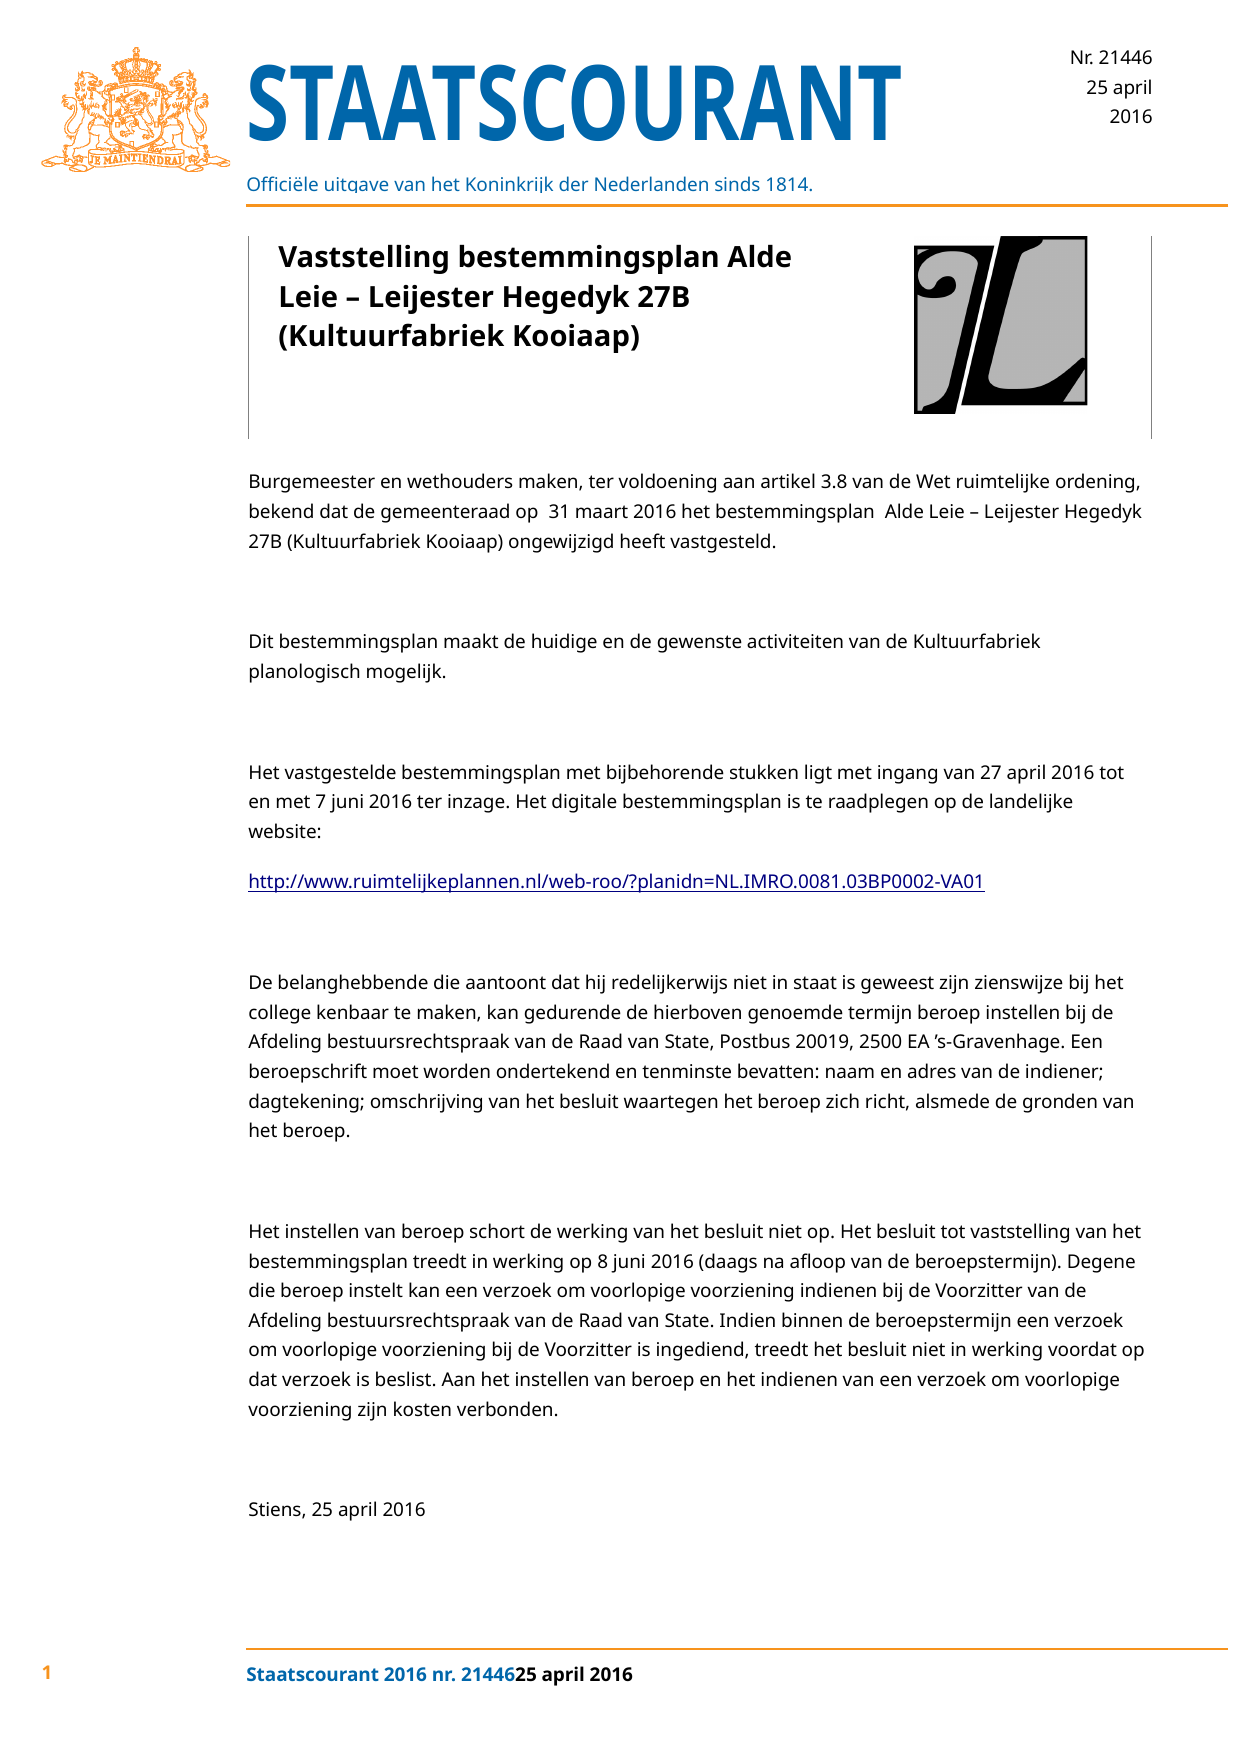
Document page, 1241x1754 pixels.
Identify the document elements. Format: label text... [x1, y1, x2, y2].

table_header [850, 236, 914, 413]
table_header [850, 414, 1151, 439]
text De belanghebbende die aantoont dat hij redelijkerwijs niet in staat is geweest zijn zienswijze bij het college kenbaar te maken, kan gedurende de hierboven genoemde termijn beroep instellen bij de Afdeling bestuursrechtspraak van de Raad van State, Postbus 20019, 2500 EA ’s-Gravenhage. Een beroepschrift moet worden ondertekend en tenminste bevatten: naam en adres van de indiener; dagtekening; omschrijving van het besluit waartegen het beroep zich richt, alsmede de gronden van het beroep. [248, 969, 1152, 1143]
picture [41, 47, 231, 172]
table_header [1088, 236, 1151, 413]
table_header Vaststelling bestemmingsplan Alde Leie – Leijester Hegedyk 27B (Kultuurfabriek Kooiaap) [249, 236, 850, 439]
text Dit bestemmingsplan maakt de huidige en de gewenste activiteiten van de Kultuurfabriek planologisch mogelijk. [248, 629, 1152, 684]
text Stiens, 25 april 2016 [248, 1497, 1152, 1522]
text http://www.ruimtelijkeplannen.nl/web-roo/?planidn=NL.IMRO.0081.03BP0002-VA01 [248, 869, 1152, 894]
text Burgemeester en wethouders maken, ter voldoening aan artikel 3.8 van de Wet ruimtelijke ordening, bekend dat de gemeenteraad op 31 maart 2016 het bestemmingsplan Alde Leie – Leijester Hegedyk 27B (Kultuurfabriek Kooiaap) ongewijzigd heeft vastgesteld. [248, 469, 1152, 553]
text Het vastgestelde bestemmingsplan met bijbehorende stukken ligt met ingang van 27 april 2016 tot en met 7 juni 2016 ter inzage. Het digitale bestemmingsplan is te raadplegen op de landelijke website: [248, 759, 1152, 844]
text Het instellen van beroep schort de werking van het besluit niet op. Het besluit tot vaststelling van het bestemmingsplan treedt in werking op 8 juni 2016 (daags na afloop van de beroepstermijn). Degene die beroep instelt kan een verzoek om voorlopige voorziening indienen bij de Voorzitter van de Afdeling bestuursrechtspraak van de Raad van State. Indien binnen de beroepstermijn een verzoek om voorlopige voorziening bij de Voorzitter is ingediend, treedt het besluit niet in werking voordat op dat verzoek is beslist. Aan het instellen van beroep en het indienen van een verzoek om voorlopige voorziening zijn kosten verbonden. [248, 1218, 1152, 1421]
picture [914, 236, 1088, 414]
